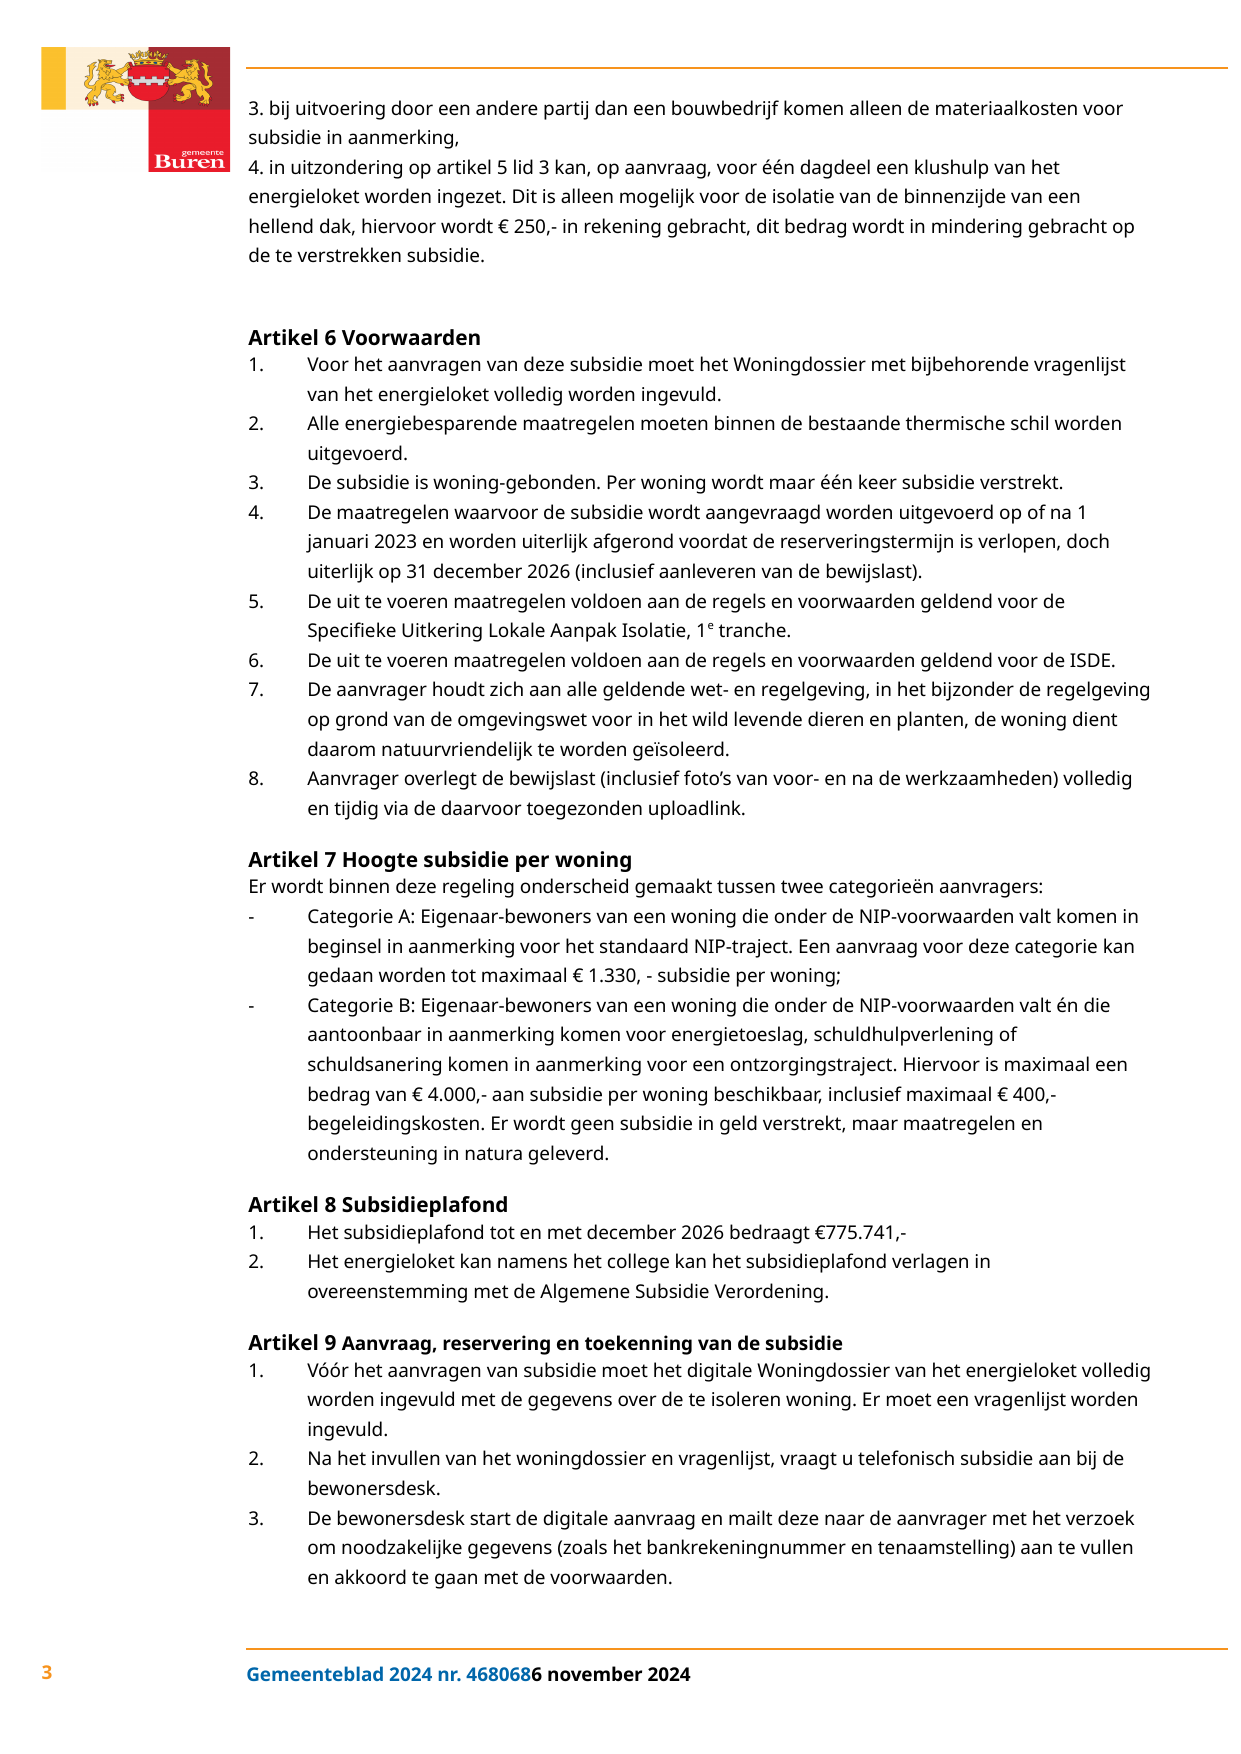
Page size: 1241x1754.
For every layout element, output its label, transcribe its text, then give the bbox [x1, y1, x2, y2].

list Aanvrager overlegt de bewijslast (inclusief foto’s van voor- en na de werkzaamheden) volledig en tijdig via de daarvoor toegezonden uploadlink. [248, 765, 1152, 821]
list De uit te voeren maatregelen voldoen aan de regels en voorwaarden geldend voor de ISDE. [248, 647, 1152, 673]
text 4. in uitzondering op artikel 5 lid 3 kan, op aanvraag, voor één dagdeel een klushulp van het energieloket worden ingezet. Dit is alleen mogelijk voor de isolatie van de binnenzijde van een hellend dak, hiervoor wordt € 250,- in rekening gebracht, dit bedrag wordt in mindering gebracht op de te verstrekken subsidie. [248, 154, 1152, 268]
list De subsidie is woning-gebonden. Per woning wordt maar één keer subsidie verstrekt. [248, 469, 1152, 495]
list De bewonersdesk start de digitale aanvraag en mailt deze naar de aanvrager met het verzoek om noodzakelijke gegevens (zoals het bankrekeningnummer en tenaamstelling) aan te vullen en akkoord te gaan met de voorwaarden. [248, 1505, 1152, 1590]
text Artikel 8 Subsidieplafond [248, 1190, 1152, 1219]
list Na het invullen van het woningdossier en vragenlijst, vraagt u telefonisch subsidie aan bij de bewonersdesk. [248, 1446, 1152, 1501]
text 3. bij uitvoering door een andere partij dan een bouwbedrijf komen alleen de materiaalkosten voor subsidie in aanmerking, [248, 95, 1152, 150]
text Artikel 7 Hoogte subsidie per woning [248, 845, 1152, 874]
text Artikel 9 Aanvraag, reservering en toekenning van de subsidie [248, 1328, 1152, 1357]
list De maatregelen waarvoor de subsidie wordt aangevraagd worden uitgevoerd op of na 1 januari 2023 en worden uiterlijk afgerond voordat de reserveringstermijn is verlopen, doch uiterlijk op 31 december 2026 (inclusief aanleveren van de bewijslast). [248, 499, 1152, 584]
list Vóór het aanvragen van subsidie moet het digitale Woningdossier van het energieloket volledig worden ingevuld met de gegevens over de te isoleren woning. Er moet een vragenlijst worden ingevuld. [248, 1357, 1152, 1442]
text Er wordt binnen deze regeling onderscheid gemaakt tussen twee categorieën aanvragers: [248, 874, 1152, 899]
list Voor het aanvragen van deze subsidie moet het Woningdossier met bijbehorende vragenlijst van het energieloket volledig worden ingevuld. [248, 351, 1152, 406]
list Het energieloket kan namens het college kan het subsidieplafond verlagen in overeenstemming met de Algemene Subsidie Verordening. [248, 1248, 1152, 1304]
list Categorie A: Eigenaar-bewoners van een woning die onder de NIP-voorwaarden valt komen in beginsel in aanmerking voor het standaard NIP-traject. Een aanvraag voor deze categorie kan gedaan worden tot maximaal € 1.330, - subsidie per woning; [248, 903, 1152, 988]
list De aanvrager houdt zich aan alle geldende wet- en regelgeving, in het bijzonder de regelgeving op grond van de omgevingswet voor in het wild levende dieren en planten, de woning dient daarom natuurvriendelijk te worden geïsoleerd. [248, 677, 1152, 761]
picture [41, 47, 231, 172]
list De uit te voeren maatregelen voldoen aan de regels en voorwaarden geldend voor de Specifieke Uitkering Lokale Aanpak Isolatie, 1e tranche. [248, 588, 1152, 643]
list Categorie B: Eigenaar-bewoners van een woning die onder de NIP-voorwaarden valt én die aantoonbaar in aanmerking komen voor energietoeslag, schuldhulpverlening of schuldsanering komen in aanmerking voor een ontzorgingstraject. Hiervoor is maximaal een bedrag van € 4.000,- aan subsidie per woning beschikbaar, inclusief maximaal € 400,- begeleidingskosten. Er wordt geen subsidie in geld verstrekt, maar maatregelen en ondersteuning in natura geleverd. [248, 992, 1152, 1166]
text Artikel 6 Voorwaarden [248, 323, 1152, 351]
list Het subsidieplafond tot en met december 2026 bedraagt €775.741,- [248, 1219, 1152, 1244]
list Alle energiebesparende maatregelen moeten binnen de bestaande thermische schil worden uitgevoerd. [248, 410, 1152, 466]
